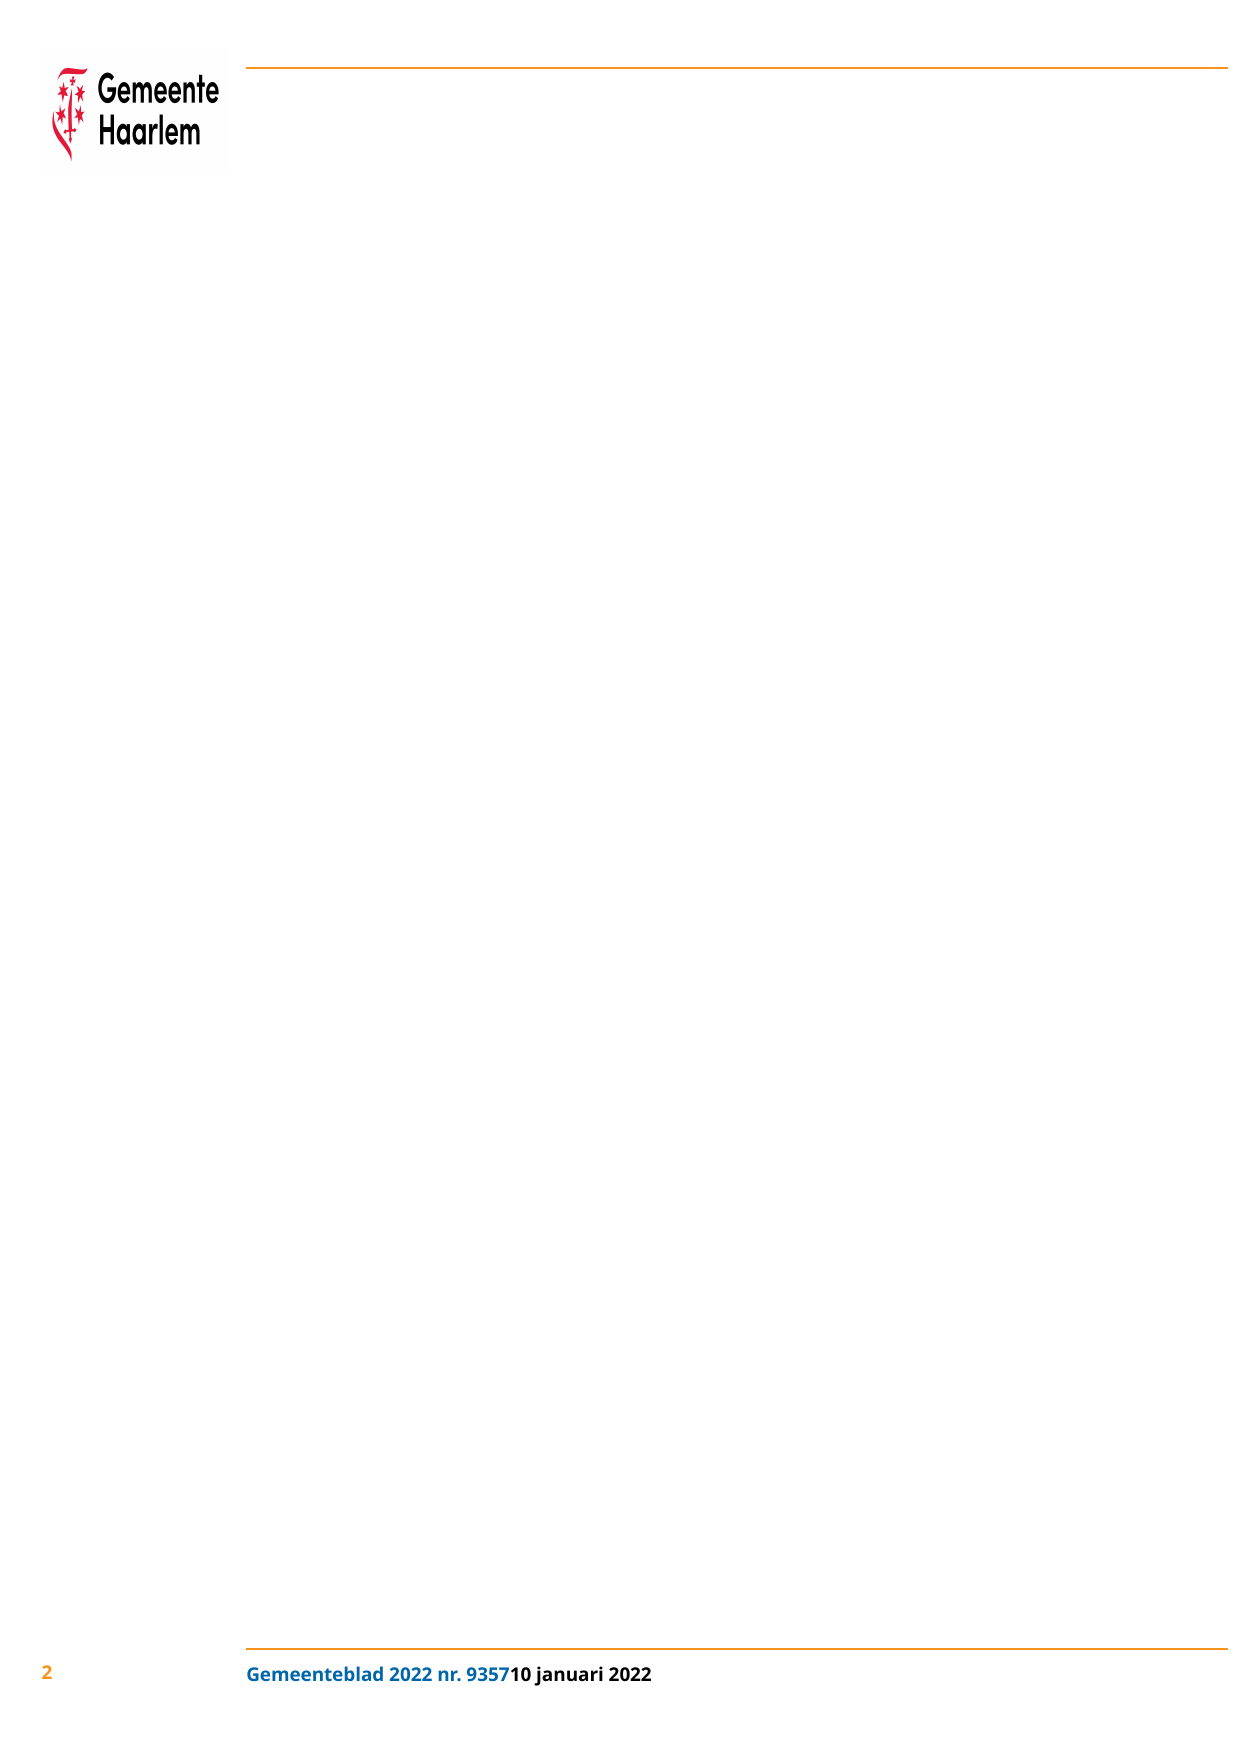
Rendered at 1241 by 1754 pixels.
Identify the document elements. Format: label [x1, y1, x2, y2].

picture [41, 47, 231, 172]
